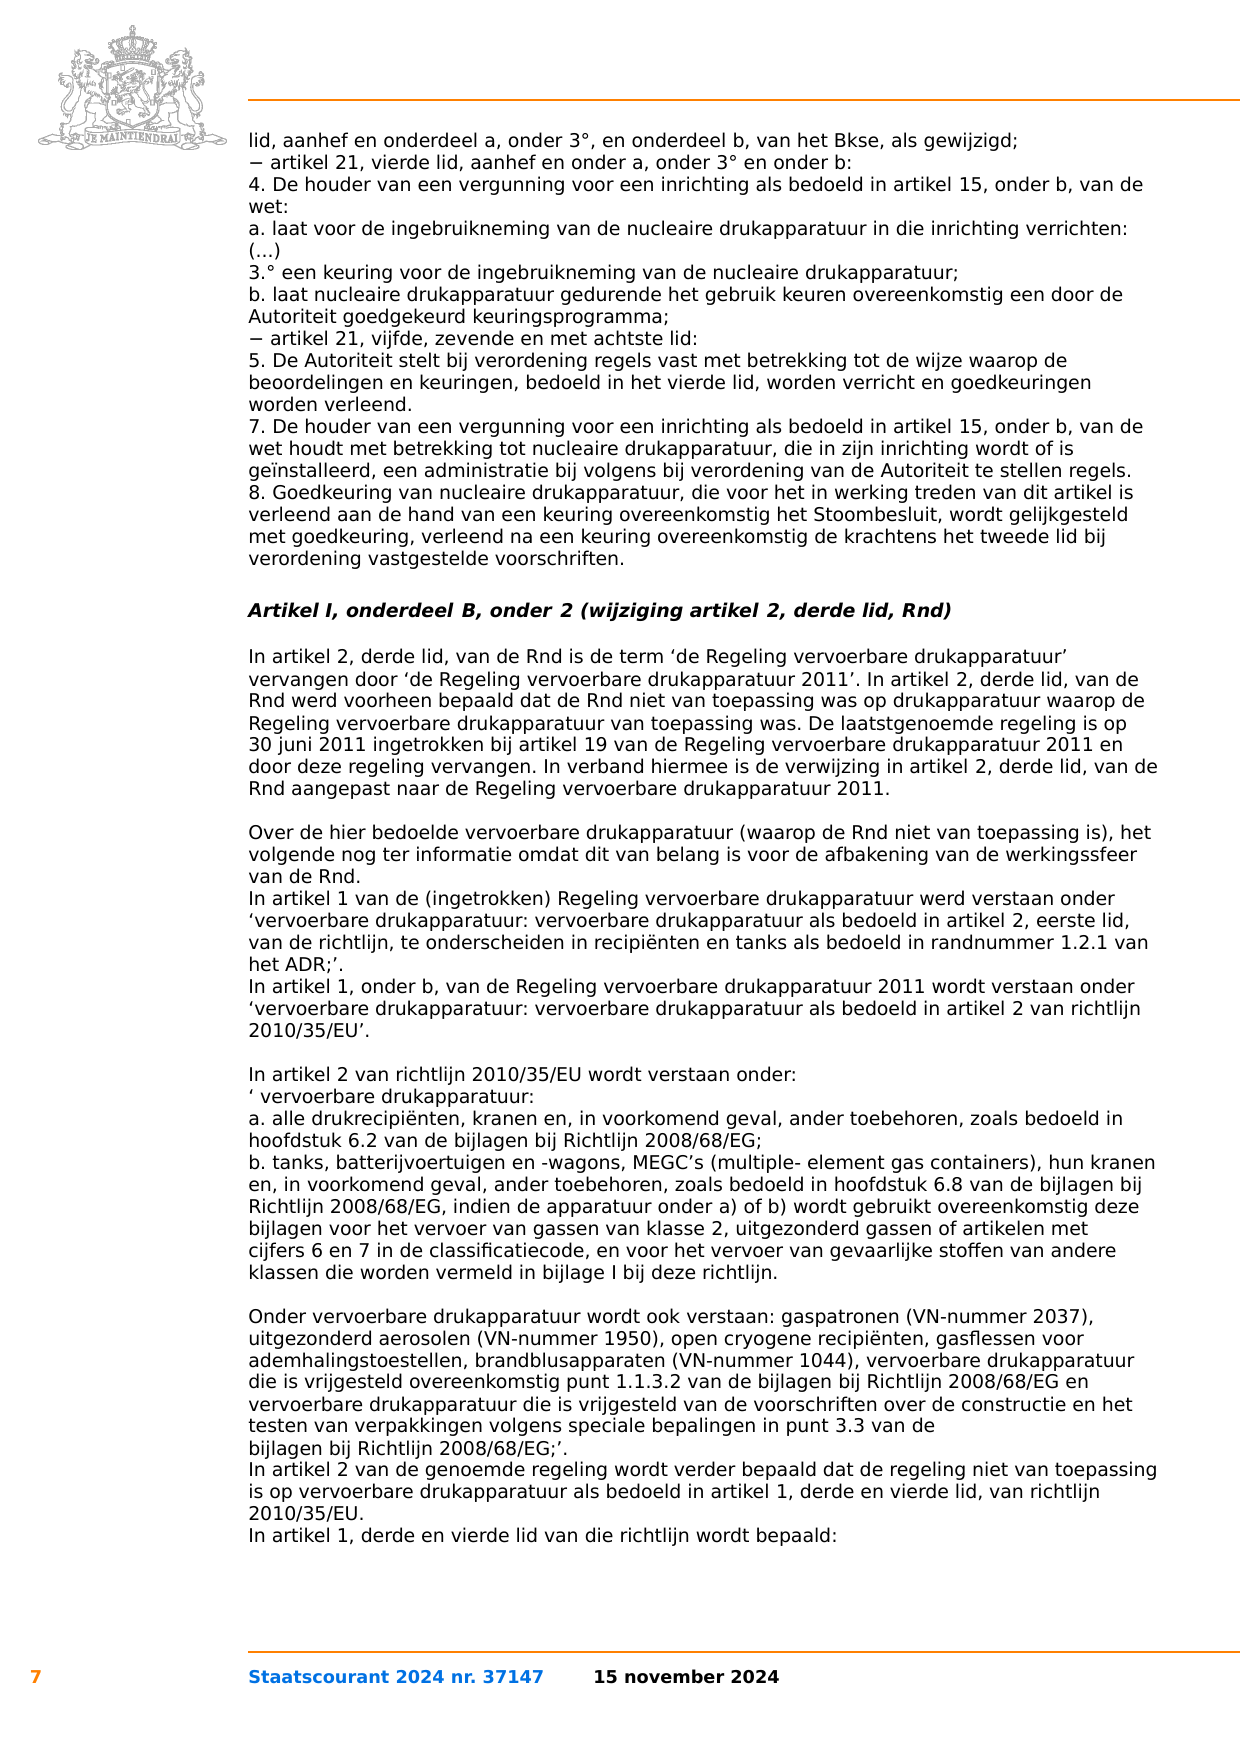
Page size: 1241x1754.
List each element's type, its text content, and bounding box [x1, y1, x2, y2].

picture [38, 25, 227, 150]
text a. alle drukrecipiënten, kranen en, in voorkomend geval, ander toebehoren, zoals bedoeld in hoofdstuk 6.2 van de bijlagen bij Richtlijn 2008/68/EG; [248, 1108, 1163, 1152]
text Over de hier bedoelde vervoerbare drukapparatuur (waarop de Rnd niet van toepassing is), het volgende nog ter informatie omdat dit van belang is voor de afbakening van de werkingssfeer van de Rnd. [248, 822, 1163, 888]
text − artikel 21, vijfde, zevende en met achtste lid: [248, 328, 1163, 350]
text (...) [248, 240, 1163, 262]
text In artikel 2 van de genoemde regeling wordt verder bepaald dat de regeling niet van toepassing is op vervoerbare drukapparatuur als bedoeld in artikel 1, derde en vierde lid, van richtlijn 2010/35/EU. [248, 1459, 1163, 1525]
text 5. De Autoriteit stelt bij verordening regels vast met betrekking tot de wijze waarop de beoordelingen en keuringen, bedoeld in het vierde lid, worden verricht en goedkeuringen worden verleend. [248, 350, 1163, 416]
text In artikel 2 van richtlijn 2010/35/EU wordt verstaan onder: [248, 1064, 1163, 1086]
text In artikel 1, derde en vierde lid van die richtlijn wordt bepaald: [248, 1525, 1163, 1547]
text 4. De houder van een vergunning voor een inrichting als bedoeld in artikel 15, onder b, van de wet: [248, 174, 1163, 218]
text b. laat nucleaire drukapparatuur gedurende het gebruik keuren overeenkomstig een door de Autoriteit goedgekeurd keuringsprogramma; [248, 284, 1163, 328]
text In artikel 1, onder b, van de Regeling vervoerbare drukapparatuur 2011 wordt verstaan onder ‘vervoerbare drukapparatuur: vervoerbare drukapparatuur als bedoeld in artikel 2 van richtlijn 2010/35/EU’. [248, 976, 1163, 1042]
text 8. Goedkeuring van nucleaire drukapparatuur, die voor het in werking treden van dit artikel is verleend aan de hand van een keuring overeenkomstig het Stoombesluit, wordt gelijkgesteld met goedkeuring, verleend na een keuring overeenkomstig de krachtens het tweede lid bij verordening vastgestelde voorschriften. [248, 482, 1163, 569]
text 3.° een keuring voor de ingebruikneming van de nucleaire drukapparatuur; [248, 262, 1163, 284]
text lid, aanhef en onderdeel a, onder 3°, en onderdeel b, van het Bkse, als gewijzigd; [248, 130, 1163, 152]
text bijlagen bij Richtlijn 2008/68/EG;’. [248, 1437, 1163, 1459]
text 7. De houder van een vergunning voor een inrichting als bedoeld in artikel 15, onder b, van de wet houdt met betrekking tot nucleaire drukapparatuur, die in zijn inrichting wordt of is geïnstalleerd, een administratie bij volgens bij verordening van de Autoriteit te stellen regels. [248, 416, 1163, 482]
subtitle Artikel I, onderdeel B, onder 2 (wijziging artikel 2, derde lid, Rnd) [248, 599, 1163, 621]
text In artikel 2, derde lid, van de Rnd is de term ‘de Regeling vervoerbare drukapparatuur’ vervangen door ‘de Regeling vervoerbare drukapparatuur 2011’. In artikel 2, derde lid, van de Rnd werd voorheen bepaald dat de Rnd niet van toepassing was op drukapparatuur waarop de Regeling vervoerbare drukapparatuur van toepassing was. De laatstgenoemde regeling is op 30 juni 2011 ingetrokken bij artikel 19 van de Regeling vervoerbare drukapparatuur 2011 en door deze regeling vervangen. In verband hiermee is de verwijzing in artikel 2, derde lid, van de Rnd aangepast naar de Regeling vervoerbare drukapparatuur 2011. [248, 646, 1163, 800]
text − artikel 21, vierde lid, aanhef en onder a, onder 3° en onder b: [248, 152, 1163, 174]
text b. tanks, batterijvoertuigen en -wagons, MEGC’s (multiple- element gas containers), hun kranen en, in voorkomend geval, ander toebehoren, zoals bedoeld in hoofdstuk 6.8 van de bijlagen bij Richtlijn 2008/68/EG, indien de apparatuur onder a) of b) wordt gebruikt overeenkomstig deze bijlagen voor het vervoer van gassen van klasse 2, uitgezonderd gassen of artikelen met cijfers 6 en 7 in de classificatiecode, en voor het vervoer van gevaarlijke stoffen van andere klassen die worden vermeld in bijlage I bij deze richtlijn. [248, 1152, 1163, 1284]
text a. laat voor de ingebruikneming van de nucleaire drukapparatuur in die inrichting verrichten: [248, 218, 1163, 240]
text In artikel 1 van de (ingetrokken) Regeling vervoerbare drukapparatuur werd verstaan onder ‘vervoerbare drukapparatuur: vervoerbare drukapparatuur als bedoeld in artikel 2, eerste lid, van de richtlijn, te onderscheiden in recipiënten en tanks als bedoeld in randnummer 1.2.1 van het ADR;’. [248, 888, 1163, 976]
text ‘ vervoerbare drukapparatuur: [248, 1086, 1163, 1108]
text Onder vervoerbare drukapparatuur wordt ook verstaan: gaspatronen (VN-nummer 2037), uitgezonderd aerosolen (VN-nummer 1950), open cryogene recipiënten, gasflessen voor ademhalingstoestellen, brandblusapparaten (VN-nummer 1044), vervoerbare drukapparatuur die is vrijgesteld overeenkomstig punt 1.1.3.2 van de bijlagen bij Richtlijn 2008/68/EG en vervoerbare drukapparatuur die is vrijgesteld van de voorschriften over de constructie en het testen van verpakkingen volgens speciale bepalingen in punt 3.3 van de [248, 1306, 1163, 1437]
